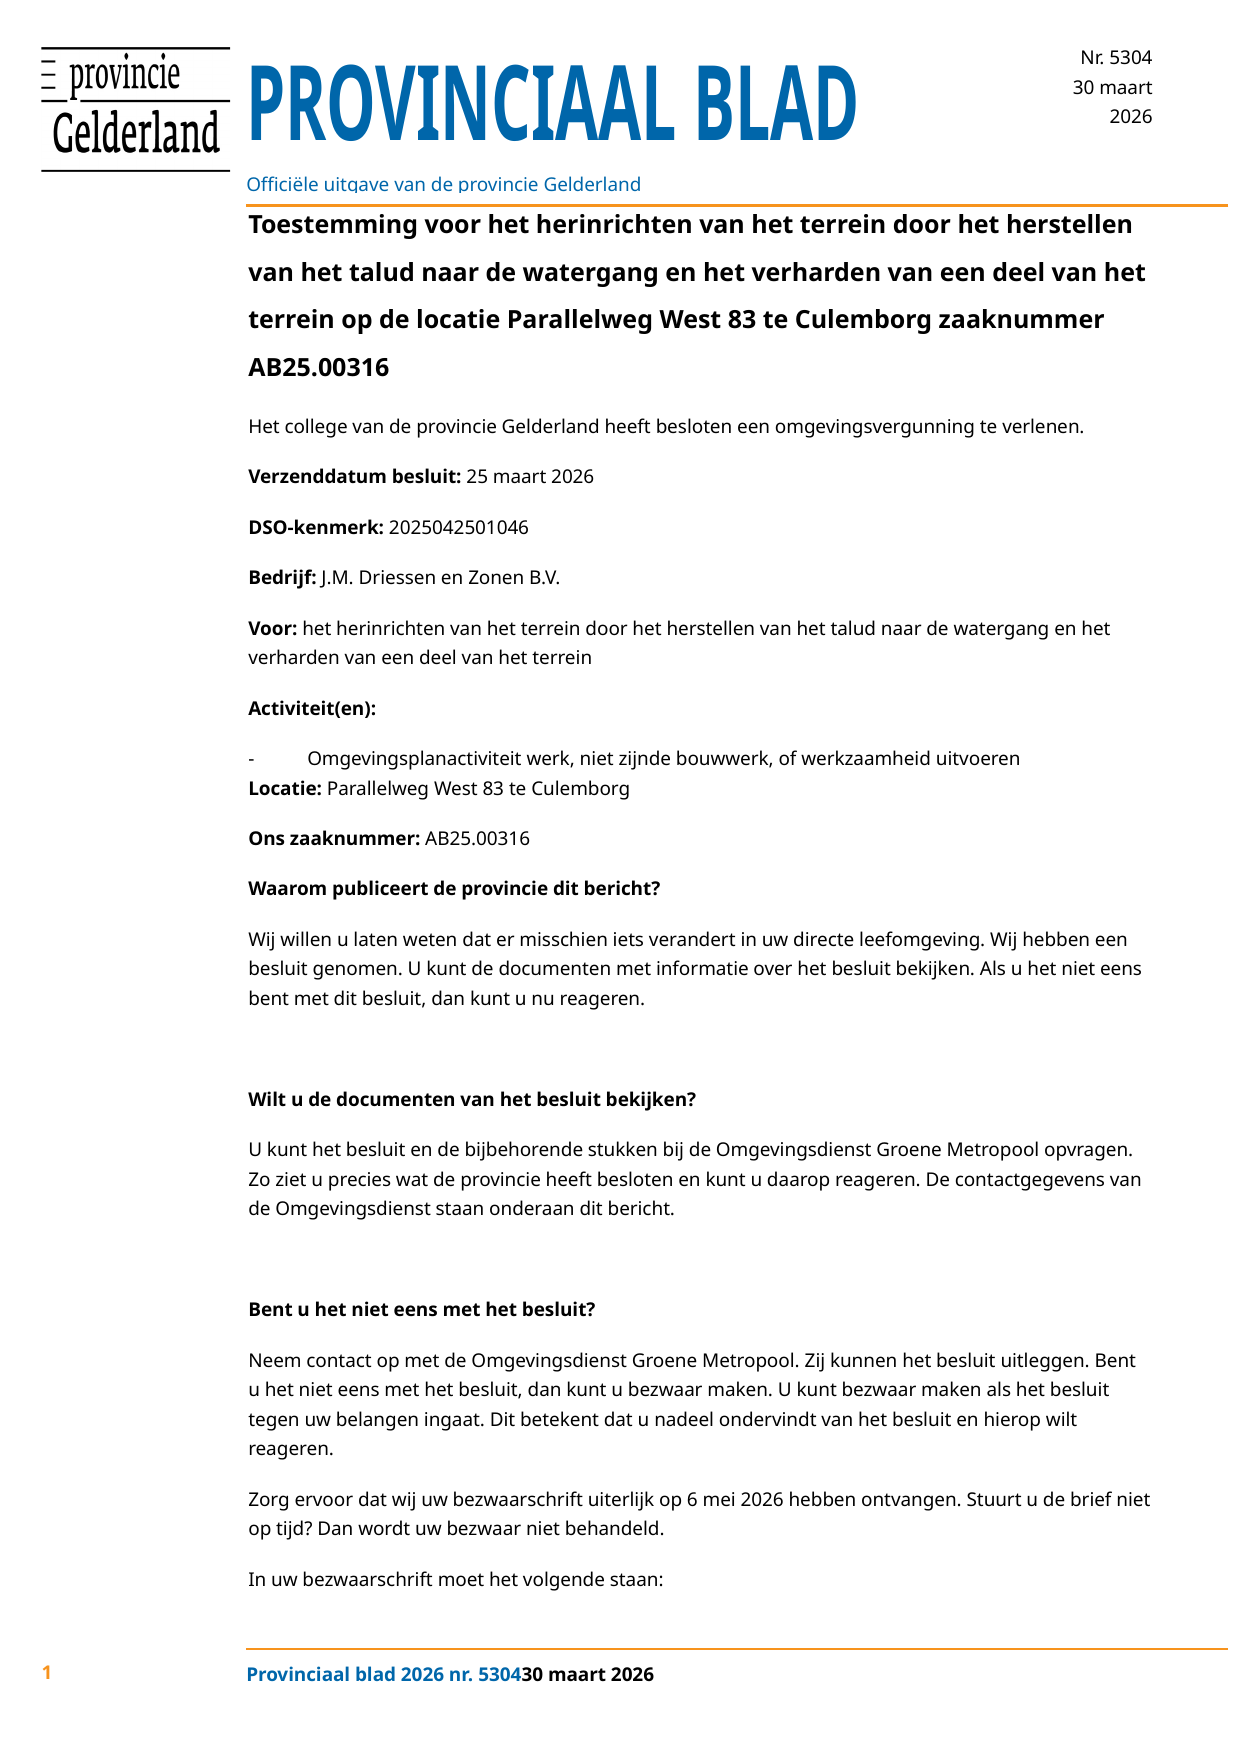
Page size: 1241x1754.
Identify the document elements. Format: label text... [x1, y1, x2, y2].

text DSO-kenmerk: 2025042501046 [248, 514, 1152, 540]
text Het college van de provincie Gelderland heeft besloten een omgevingsvergunning te verlenen. [248, 413, 1152, 439]
text Ons zaaknummer: AB25.00316 [248, 825, 1152, 851]
text Bent u het niet eens met het besluit? [248, 1296, 1152, 1322]
text U kunt het besluit en de bijbehorende stukken bij de Omgevingsdienst Groene Metropool opvragen. Zo ziet u precies wat de provincie heeft besloten en kunt u daarop reageren. De contactgegevens van de Omgevingsdienst staan onderaan dit bericht. [248, 1136, 1152, 1221]
text Zorg ervoor dat wij uw bezwaarschrift uiterlijk op 6 mei 2026 hebben ontvangen. Stuurt u de brief niet op tijd? Dan wordt uw bezwaar niet behandeld. [248, 1486, 1152, 1541]
text Activiteit(en): [248, 695, 1152, 721]
text Waarom publiceert de provincie dit bericht? [248, 876, 1152, 901]
list Omgevingsplanactiviteit werk, niet zijnde bouwwerk, of werkzaamheid uitvoeren [248, 745, 1152, 771]
text Toestemming voor het herinrichten van het terrein door het herstellen van het talud naar de watergang en het verharden van een deel van het terrein op de locatie Parallelweg West 83 te Culemborg zaaknummer AB25.00316 [248, 207, 1152, 384]
text Verzenddatum besluit: 25 maart 2026 [248, 463, 1152, 489]
text Bedrijf: J.M. Driessen en Zonen B.V. [248, 564, 1152, 590]
text In uw bezwaarschrift moet het volgende staan: [248, 1566, 1152, 1592]
picture [41, 47, 231, 172]
text Wij willen u laten weten dat er misschien iets verandert in uw directe leefomgeving. Wij hebben een besluit genomen. U kunt de documenten met informatie over het besluit bekijken. Als u het niet eens bent met dit besluit, dan kunt u nu reageren. [248, 926, 1152, 1011]
text Wilt u de documenten van het besluit bekijken? [248, 1086, 1152, 1112]
text Locatie: Parallelweg West 83 te Culemborg [248, 775, 1152, 801]
text Neem contact op met de Omgevingsdienst Groene Metropool. Zij kunnen het besluit uitleggen. Bent u het niet eens met het besluit, dan kunt u bezwaar maken. U kunt bezwaar maken als het besluit tegen uw belangen ingaat. Dit betekent dat u nadeel ondervindt van het besluit en hierop wilt reageren. [248, 1347, 1152, 1461]
text Voor: het herinrichten van het terrein door het herstellen van het talud naar de watergang en het verharden van een deel van het terrein [248, 615, 1152, 670]
